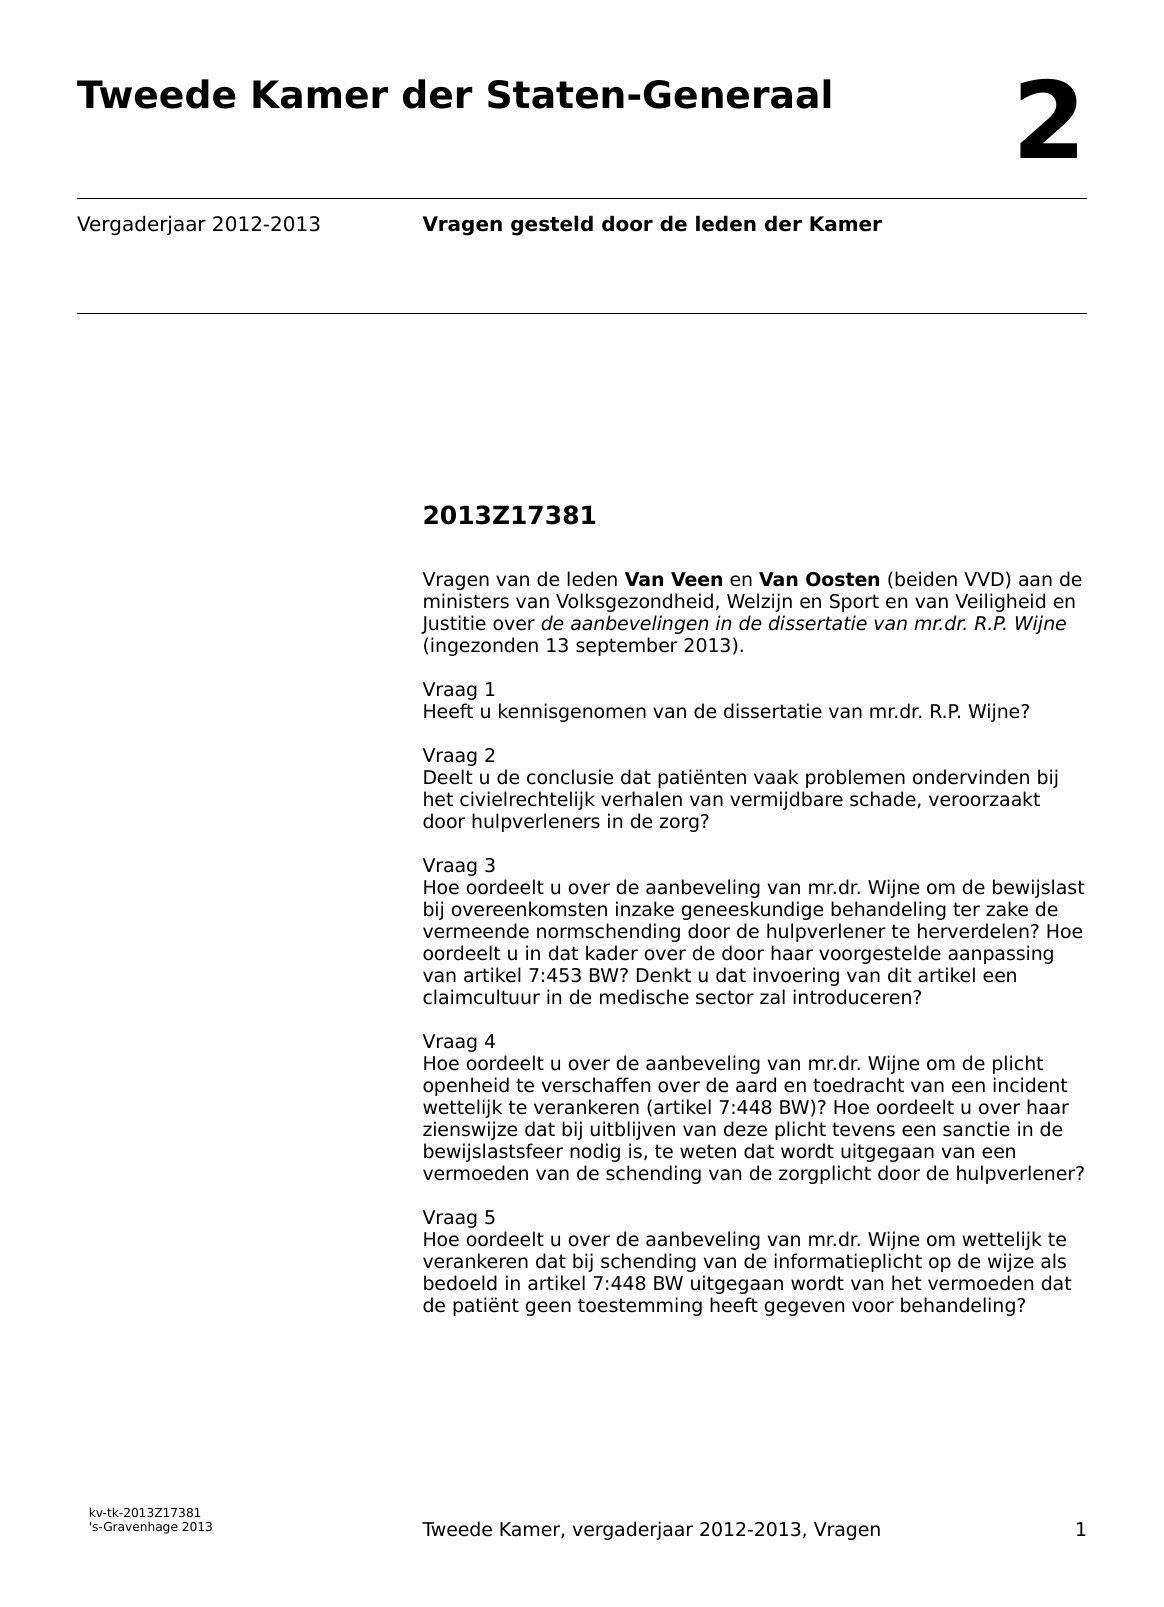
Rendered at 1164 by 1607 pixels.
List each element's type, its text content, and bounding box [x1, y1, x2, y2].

text 's-Gravenhage 2013 [88, 1520, 323, 1534]
text Hoe oordeelt u over de aanbeveling van mr.dr. Wijne om de plicht openheid te verschaffen over de aard en toedracht van een incident wettelijk te verankeren (artikel 7:448 BW)? Hoe oordeelt u over haar zienswijze dat bij uitblijven van deze plicht tevens een sanctie in de bewijslastsfeer nodig is, te weten dat wordt uitgegaan van een vermoeden van de schending van de zorgplicht door de hulpverlener? [422, 1053, 1087, 1185]
text Vraag 5 [422, 1207, 1087, 1229]
text kv-tk-2013Z17381 [88, 1506, 323, 1520]
text Vraag 2 [422, 745, 1087, 767]
table_cell Vergaderjaar 2012-2013 [77, 199, 422, 313]
text Hoe oordeelt u over de aanbeveling van mr.dr. Wijne om de bewijslast bij overeenkomsten inzake geneeskundige behandeling ter zake de vermeende normschending door de hulpverlener te herverdelen? Hoe oordeelt u in dat kader over de door haar voorgestelde aanpassing van artikel 7:453 BW? Denkt u dat invoering van dit artikel een claimcultuur in de medische sector zal introduceren? [422, 877, 1087, 1009]
table_header Tweede Kamer der Staten-Generaal [77, 59, 886, 198]
table_header 2 [886, 59, 1087, 198]
text Heeft u kennisgenomen van de dissertatie van mr.dr. R.P. Wijne? [422, 701, 1087, 723]
text 2013Z17381 [422, 501, 1087, 531]
text Deelt u de conclusie dat patiënten vaak problemen ondervinden bij het civielrechtelijk verhalen van vermijdbare schade, veroorzaakt door hulpverleners in de zorg? [422, 767, 1087, 833]
table_cell Vragen gesteld door de leden der Kamer [422, 199, 1087, 313]
text Vraag 1 [422, 679, 1087, 701]
text Vraag 4 [422, 1031, 1087, 1053]
text Vragen van de leden Van Veen en Van Oosten (beiden VVD) aan de ministers van Volksgezondheid, Welzijn en Sport en van Veiligheid en Justitie over de aanbevelingen in de dissertatie van mr.dr. R.P. Wijne (ingezonden 13 september 2013). [422, 569, 1087, 657]
text Hoe oordeelt u over de aanbeveling van mr.dr. Wijne om wettelijk te verankeren dat bij schending van de informatieplicht op de wijze als bedoeld in artikel 7:448 BW uitgegaan wordt van het vermoeden dat de patiënt geen toestemming heeft gegeven voor behandeling? [422, 1229, 1087, 1317]
text Vraag 3 [422, 855, 1087, 877]
